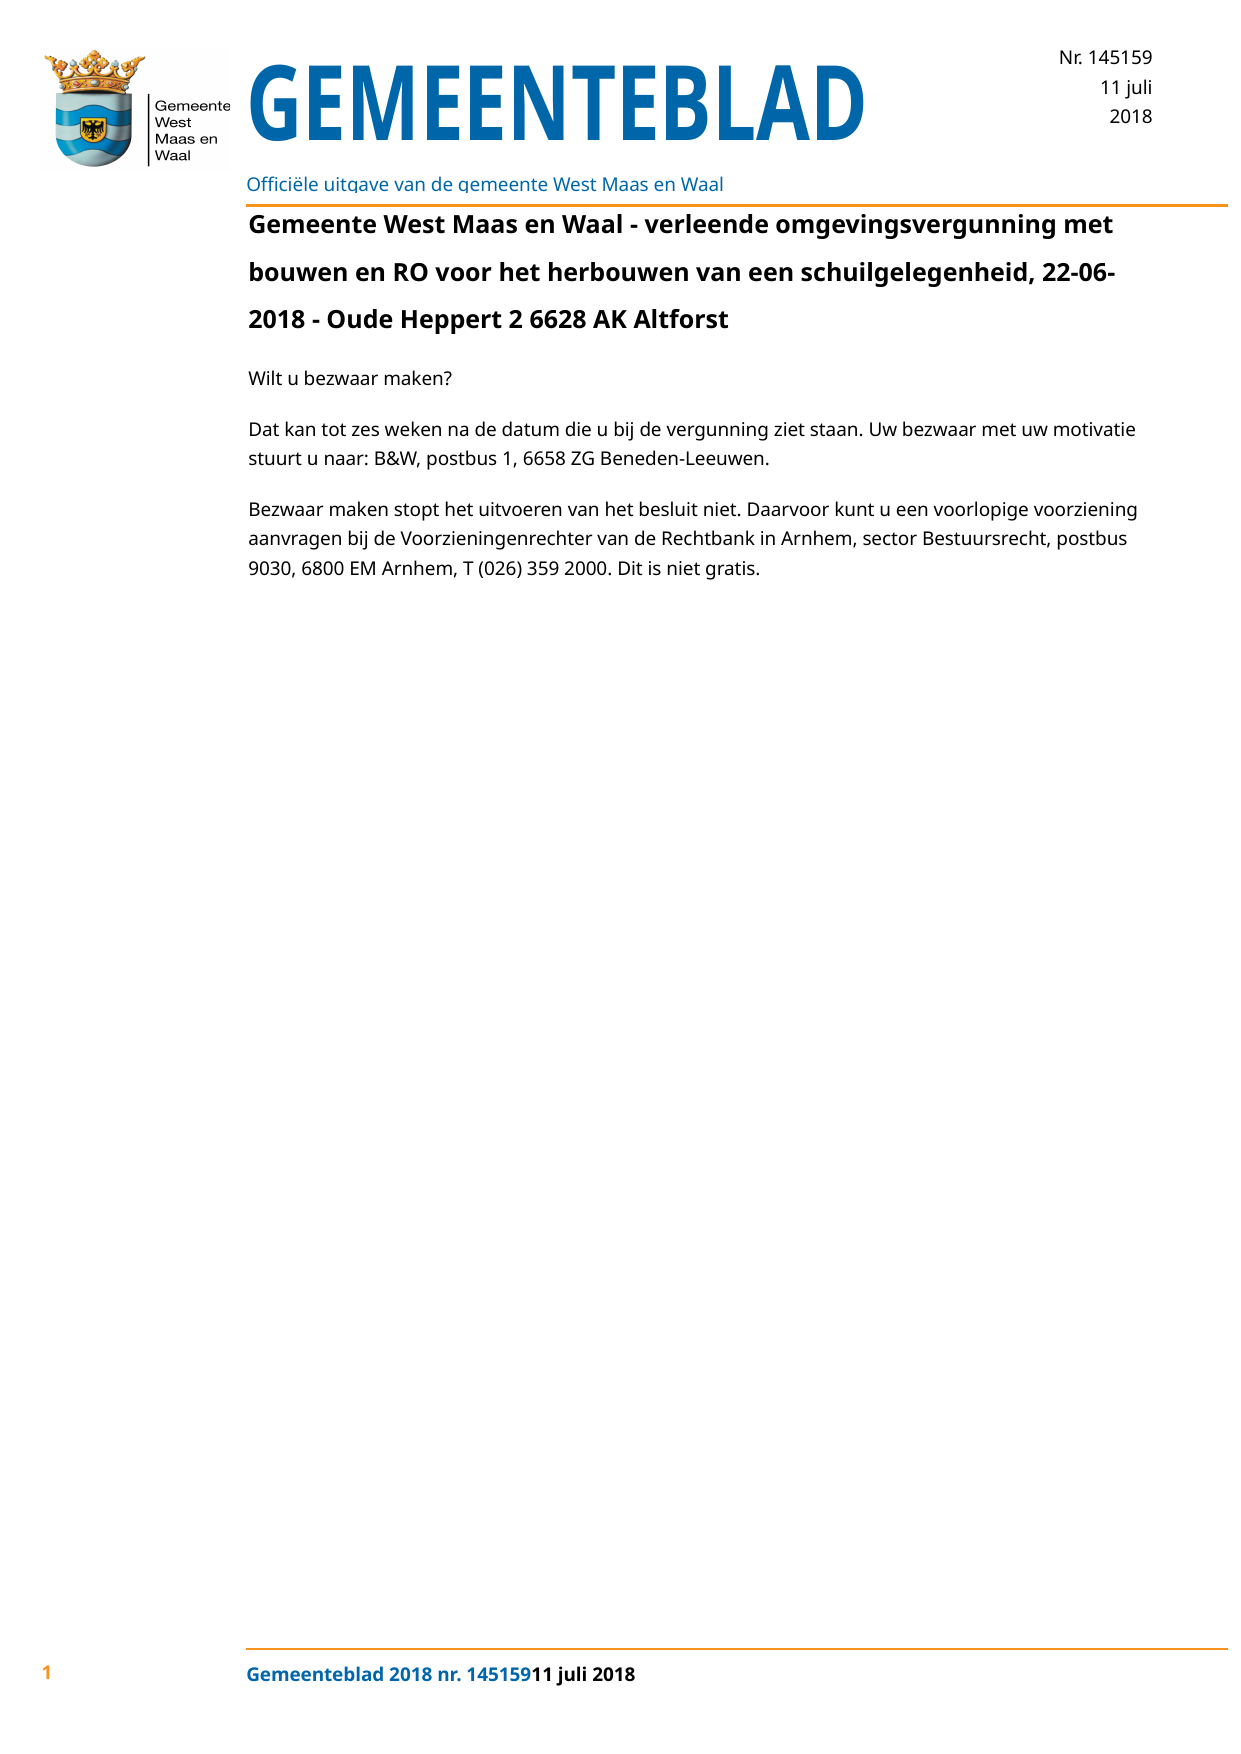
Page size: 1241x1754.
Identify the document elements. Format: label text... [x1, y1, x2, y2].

text Bezwaar maken stopt het uitvoeren van het besluit niet. Daarvoor kunt u een voorlopige voorziening aanvragen bij de Voorzieningenrechter van de Rechtbank in Arnhem, sector Bestuursrecht, postbus 9030, 6800 EM Arnhem, T (026) 359 2000. Dit is niet gratis. [248, 496, 1152, 581]
picture [41, 47, 231, 172]
text Dat kan tot zes weken na de datum die u bij de vergunning ziet staan. Uw bezwaar met uw motivatie stuurt u naar: B&W, postbus 1, 6658 ZG Beneden-Leeuwen. [248, 416, 1152, 471]
text Wilt u bezwaar maken? [248, 366, 1152, 391]
text Gemeente West Maas en Waal - verleende omgevingsvergunning met bouwen en RO voor het herbouwen van een schuilgelegenheid, 22-06-2018 - Oude Heppert 2 6628 AK Altforst [248, 207, 1152, 336]
